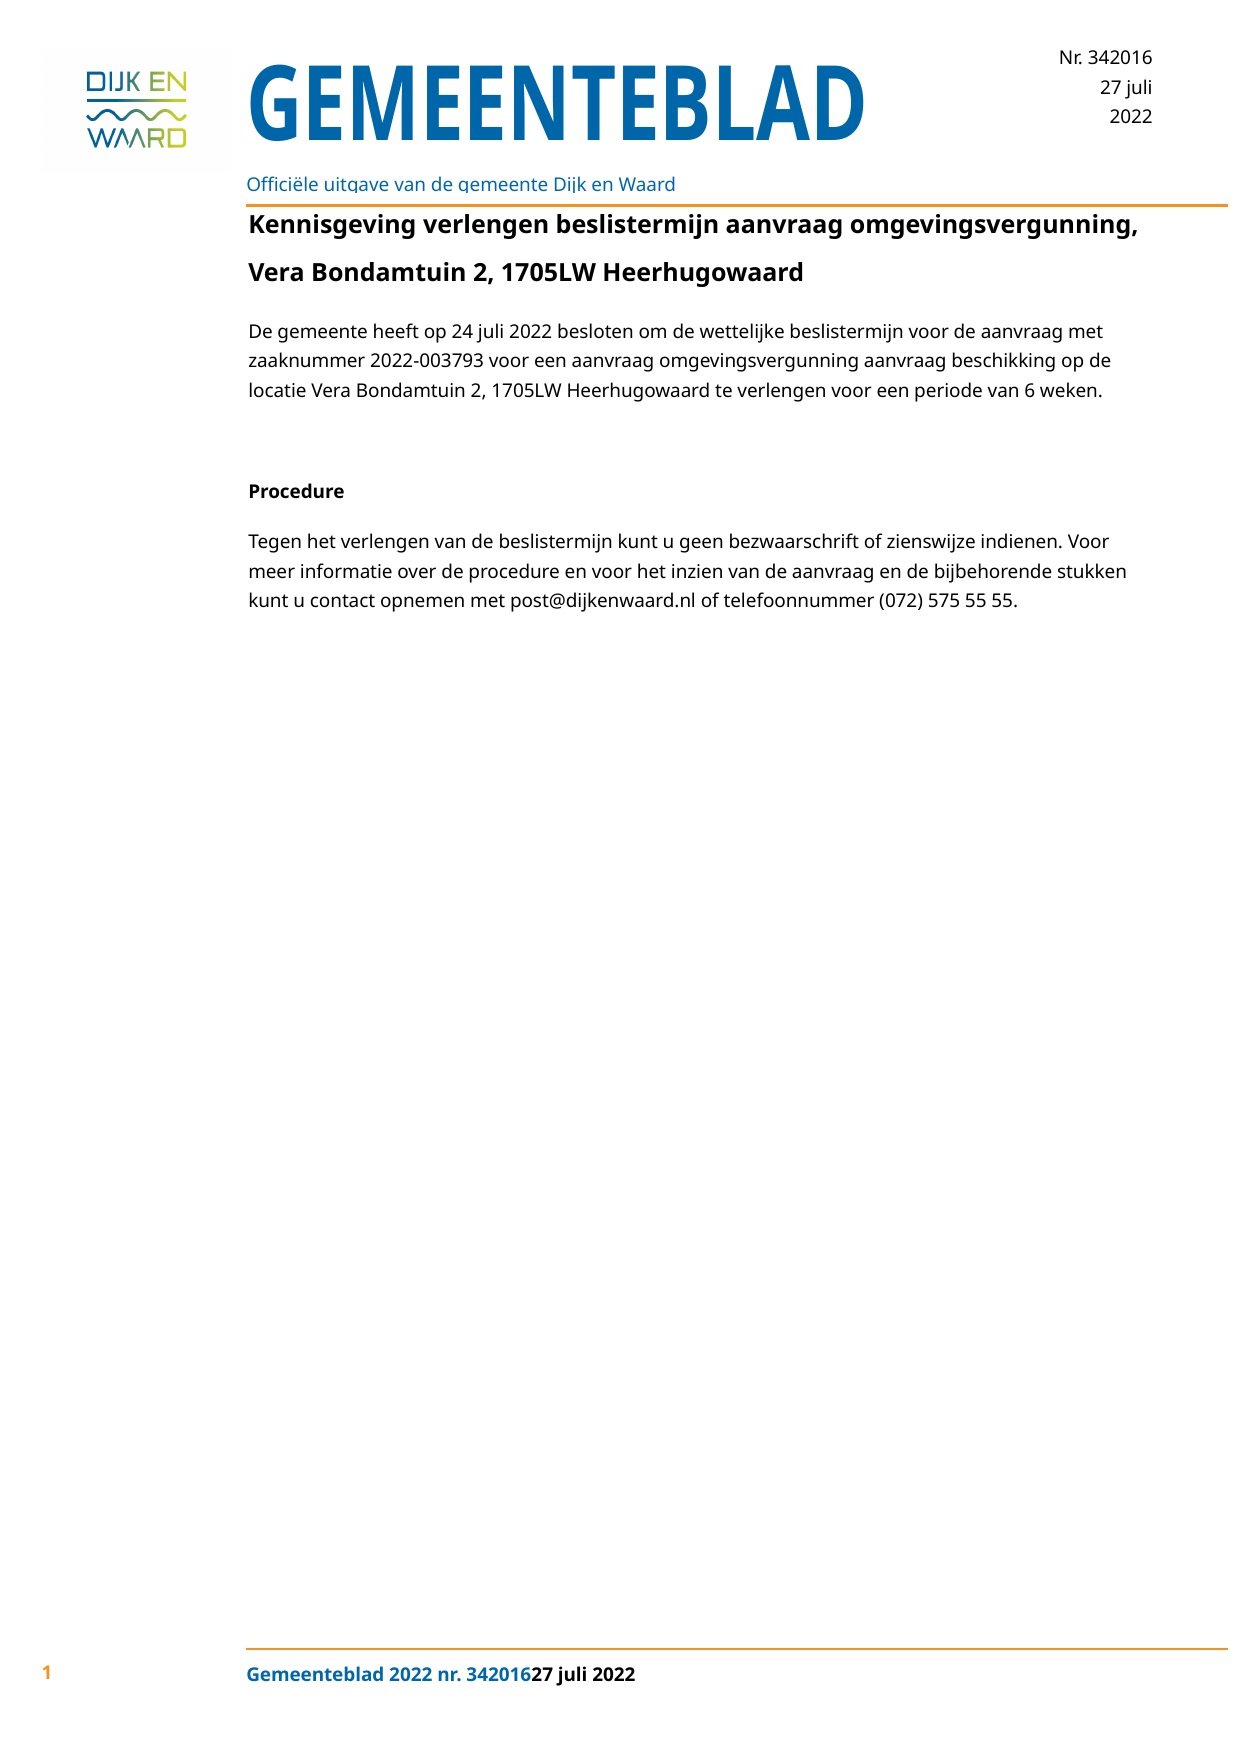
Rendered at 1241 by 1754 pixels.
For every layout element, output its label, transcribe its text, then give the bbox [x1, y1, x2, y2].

picture [41, 47, 231, 172]
text Tegen het verlengen van de beslistermijn kunt u geen bezwaarschrift of zienswijze indienen. Voor meer informatie over de procedure en voor het inzien van de aanvraag en de bijbehorende stukken kunt u contact opnemen met post@dijkenwaard.nl of telefoonnummer (072) 575 55 55. [248, 528, 1152, 613]
text Kennisgeving verlengen beslistermijn aanvraag omgevingsvergunning, Vera Bondamtuin 2, 1705LW Heerhugowaard [248, 207, 1152, 288]
text De gemeente heeft op 24 juli 2022 besloten om de wettelijke beslistermijn voor de aanvraag met zaaknummer 2022-003793 voor een aanvraag omgevingsvergunning aanvraag beschikking op de locatie Vera Bondamtuin 2, 1705LW Heerhugowaard te verlengen voor een periode van 6 weken. [248, 318, 1152, 403]
text Procedure [248, 478, 1152, 504]
